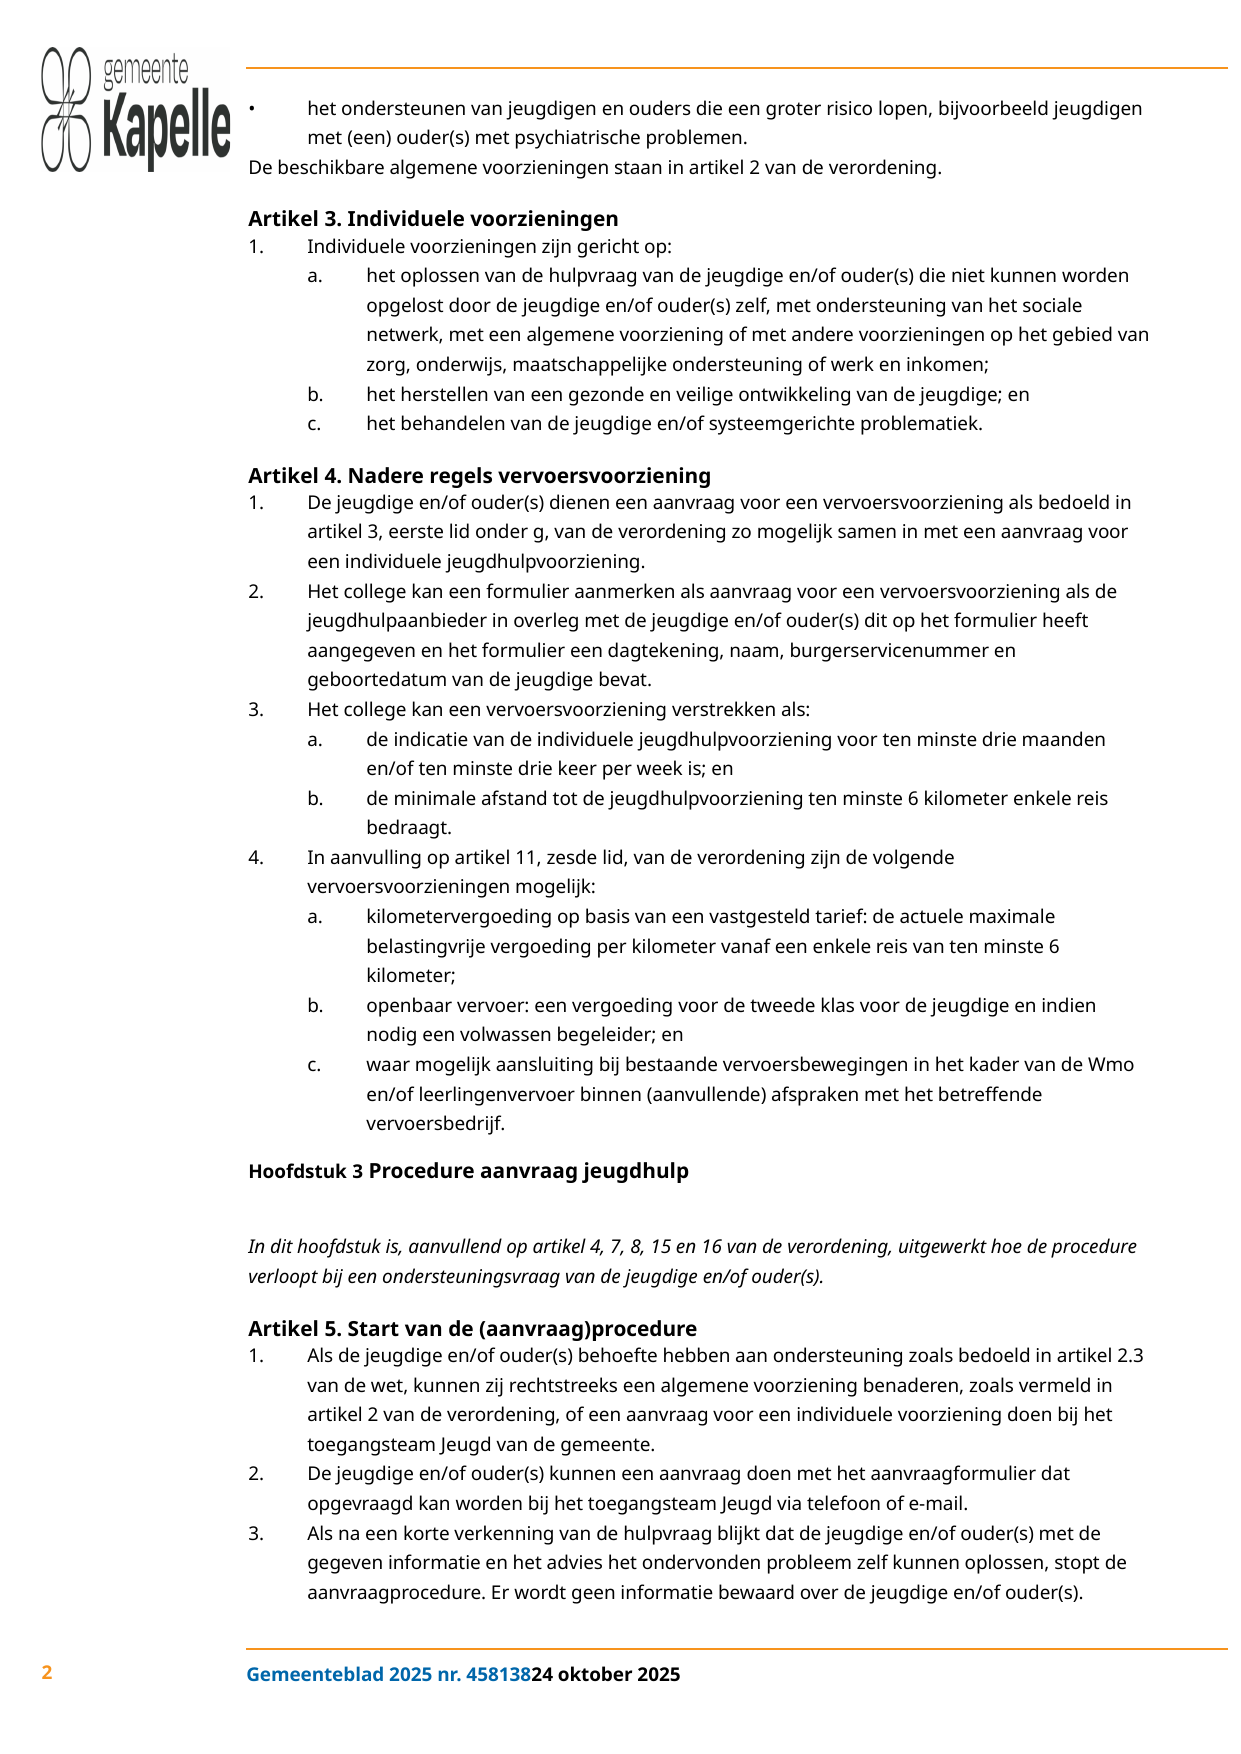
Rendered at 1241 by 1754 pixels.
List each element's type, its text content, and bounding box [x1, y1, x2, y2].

list Als na een korte verkenning van de hulpvraag blijkt dat de jeugdige en/of ouder(s) met de gegeven informatie en het advies het ondervonden probleem zelf kunnen oplossen, stopt de aanvraagprocedure. Er wordt geen informatie bewaard over de jeugdige en/of ouder(s). [248, 1520, 1152, 1604]
list kilometervergoeding op basis van een vastgesteld tarief: de actuele maximale belastingvrije vergoeding per kilometer vanaf een enkele reis van ten minste 6 kilometer; [307, 903, 1152, 988]
list Als de jeugdige en/of ouder(s) behoefte hebben aan ondersteuning zoals bedoeld in artikel 2.3 van de wet, kunnen zij rechtstreeks een algemene voorziening benaderen, zoals vermeld in artikel 2 van de verordening, of een aanvraag voor een individuele voorziening doen bij het toegangsteam Jeugd van de gemeente. [248, 1342, 1152, 1457]
list het ondersteunen van jeugdigen en ouders die een groter risico lopen, bijvoorbeeld jeugdigen met (een) ouder(s) met psychiatrische problemen. [248, 95, 1152, 150]
text Hoofdstuk 3 Procedure aanvraag jeugdhulp [248, 1156, 1152, 1184]
list het oplossen van de hulpvraag van de jeugdige en/of ouder(s) die niet kunnen worden opgelost door de jeugdige en/of ouder(s) zelf, met ondersteuning van het sociale netwerk, met een algemene voorziening of met andere voorzieningen op het gebied van zorg, onderwijs, maatschappelijke ondersteuning of werk en inkomen; [307, 262, 1152, 377]
list het herstellen van een gezonde en veilige ontwikkeling van de jeugdige; en [307, 381, 1152, 406]
text Artikel 5. Start van de (aanvraag)procedure [248, 1314, 1152, 1342]
list Individuele voorzieningen zijn gericht op: [248, 233, 1152, 258]
text Artikel 4. Nadere regels vervoersvoorziening [248, 461, 1152, 489]
list het behandelen van de jeugdige en/of systeemgerichte problematiek. [307, 410, 1152, 436]
list waar mogelijk aansluiting bij bestaande vervoersbewegingen in het kader van de Wmo en/of leerlingenvervoer binnen (aanvullende) afspraken met het betreffende vervoersbedrijf. [307, 1051, 1152, 1136]
text De beschikbare algemene voorzieningen staan in artikel 2 van de verordening. [248, 154, 1152, 180]
list de minimale afstand tot de jeugdhulpvoorziening ten minste 6 kilometer enkele reis bedraagt. [307, 785, 1152, 840]
list Het college kan een vervoersvoorziening verstrekken als: [248, 696, 1152, 722]
text Artikel 3. Individuele voorzieningen [248, 204, 1152, 233]
list In aanvulling op artikel 11, zesde lid, van de verordening zijn de volgende vervoersvoorzieningen mogelijk: [248, 844, 1152, 899]
list de indicatie van de individuele jeugdhulpvoorziening voor ten minste drie maanden en/of ten minste drie keer per week is; en [307, 726, 1152, 781]
list Het college kan een formulier aanmerken als aanvraag voor een vervoersvoorziening als de jeugdhulpaanbieder in overleg met de jeugdige en/of ouder(s) dit op het formulier heeft aangegeven en het formulier een dagtekening, naam, burgerservicenummer en geboortedatum van de jeugdige bevat. [248, 578, 1152, 692]
list De jeugdige en/of ouder(s) dienen een aanvraag voor een vervoersvoorziening als bedoeld in artikel 3, eerste lid onder g, van de verordening zo mogelijk samen in met een aanvraag voor een individuele jeugdhulpvoorziening. [248, 489, 1152, 574]
picture [41, 47, 231, 172]
list openbaar vervoer: een vergoeding voor de tweede klas voor de jeugdige en indien nodig een volwassen begeleider; en [307, 992, 1152, 1047]
text In dit hoofdstuk is, aanvullend op artikel 4, 7, 8, 15 en 16 van de verordening, uitgewerkt hoe de procedure verloopt bij een ondersteuningsvraag van de jeugdige en/of ouder(s). [248, 1234, 1152, 1289]
list De jeugdige en/of ouder(s) kunnen een aanvraag doen met het aanvraagformulier dat opgevraagd kan worden bij het toegangsteam Jeugd via telefoon of e-mail. [248, 1461, 1152, 1516]
